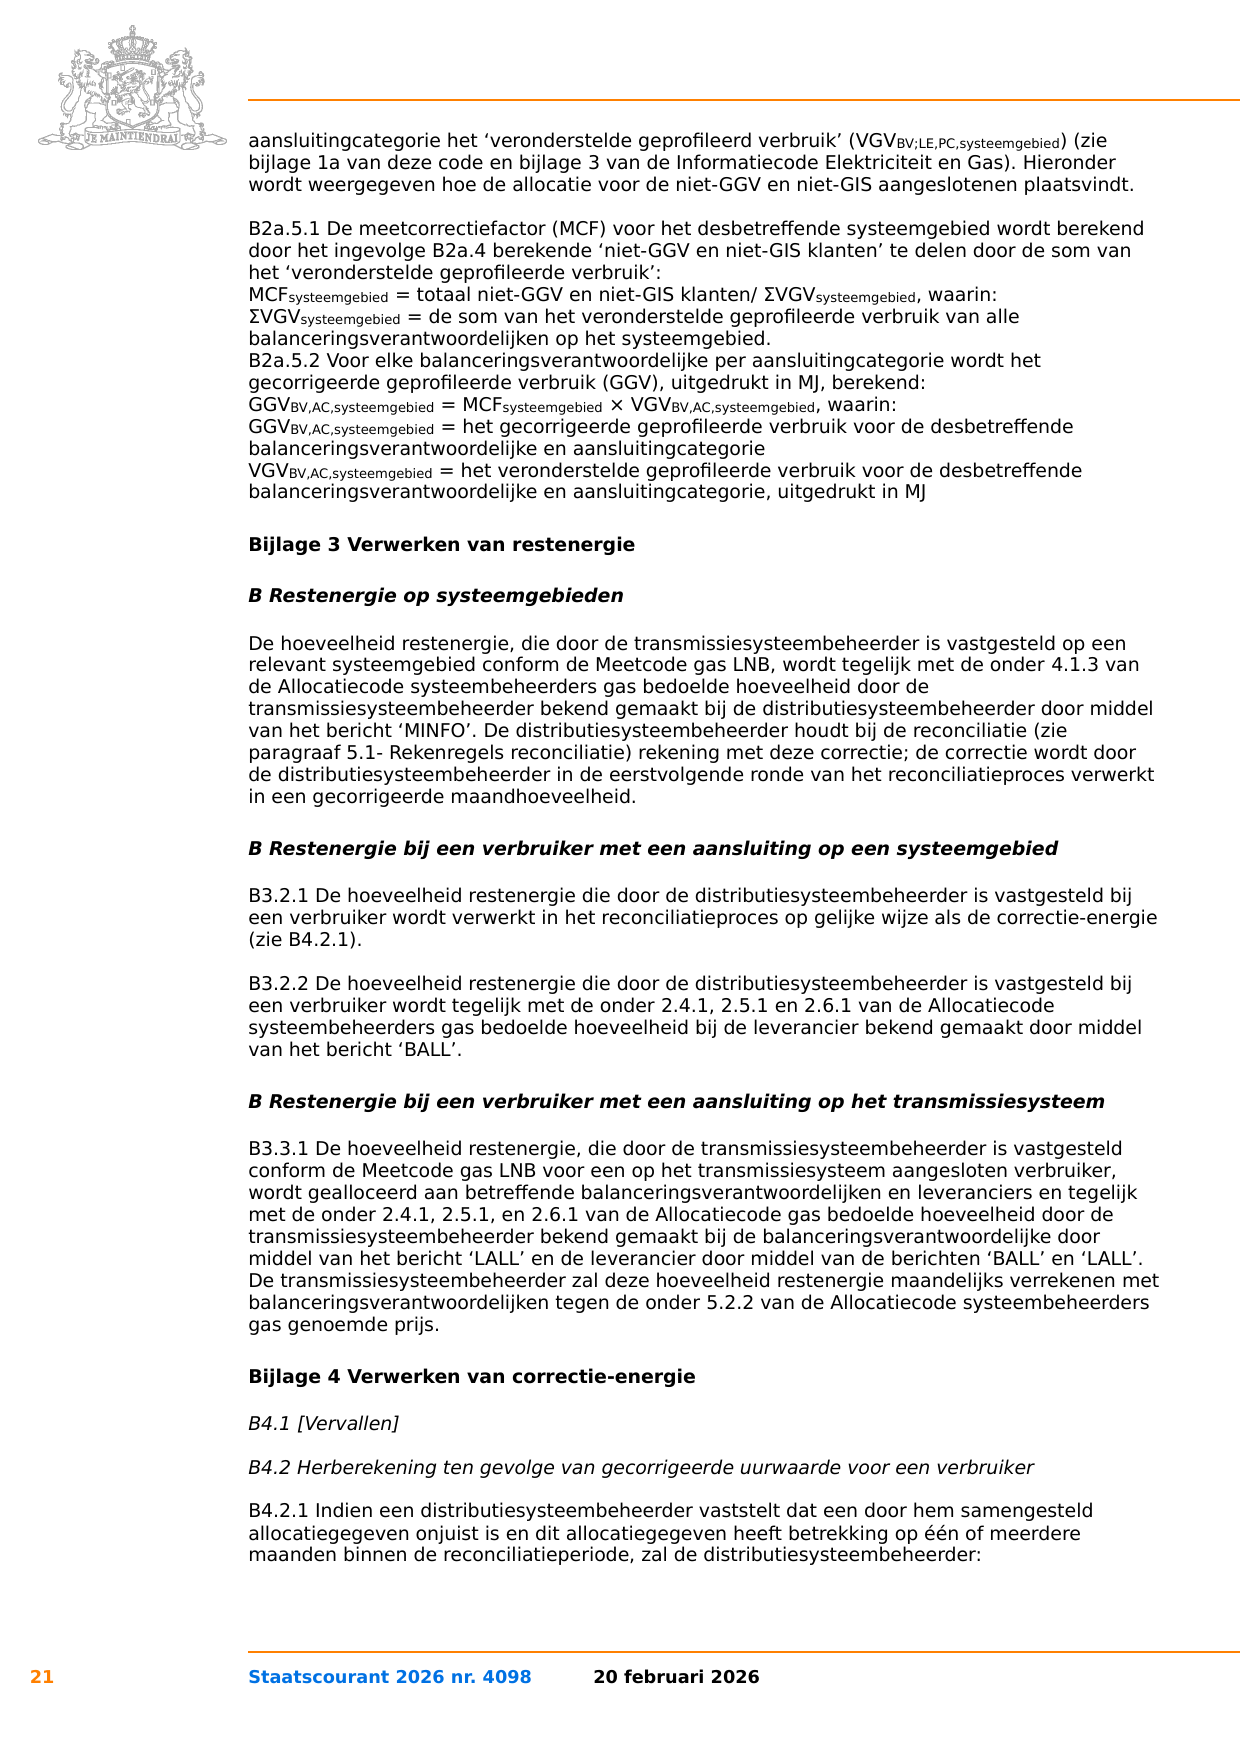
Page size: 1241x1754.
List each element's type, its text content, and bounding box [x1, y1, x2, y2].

subtitle B Restenergie bij een verbruiker met een aansluiting op het transmissiesysteem [248, 1091, 1163, 1113]
subtitle B4.2 Herberekening ten gevolge van gecorrigeerde uurwaarde voor een verbruiker [248, 1457, 1163, 1478]
text GGVBV,AC,systeemgebied = het gecorrigeerde geprofileerde verbruik voor de desbetreffende balanceringsverantwoordelijke en aansluitingcategorie [248, 416, 1163, 459]
text GGVBV,AC,systeemgebied = MCFsysteemgebied × VGVBV,AC,systeemgebied, waarin: [248, 393, 1163, 416]
subtitle Bijlage 4 Verwerken van correctie-energie [248, 1366, 1163, 1388]
text B4.2.1 Indien een distributiesysteembeheerder vaststelt dat een door hem samengesteld allocatiegegeven onjuist is en dit allocatiegegeven heeft betrekking op één of meerdere maanden binnen de reconciliatieperiode, zal de distributiesysteembeheerder: [248, 1500, 1163, 1566]
text B2a.5.1 De meetcorrectiefactor (MCF) voor het desbetreffende systeemgebied wordt berekend door het ingevolge B2a.4 berekende ‘niet-GGV en niet-GIS klanten’ te delen door de som van het ‘veronderstelde geprofileerde verbruik’: [248, 218, 1163, 284]
subtitle B4.1 [Vervallen] [248, 1413, 1163, 1435]
text MCFsysteemgebied = totaal niet-GGV en niet-GIS klanten/ ΣVGVsysteemgebied, waarin: [248, 284, 1163, 306]
text VGVBV,AC,systeemgebied = het veronderstelde geprofileerde verbruik voor de desbetreffende balanceringsverantwoordelijke en aansluitingcategorie, uitgedrukt in MJ [248, 459, 1163, 503]
text B2a.5.2 Voor elke balanceringsverantwoordelijke per aansluitingcategorie wordt het gecorrigeerde geprofileerde verbruik (GGV), uitgedrukt in MJ, berekend: [248, 349, 1163, 393]
text B3.3.1 De hoeveelheid restenergie, die door de transmissiesysteembeheerder is vastgesteld conform de Meetcode gas LNB voor een op het transmissiesysteem aangesloten verbruiker, wordt gealloceerd aan betreffende balanceringsverantwoordelijken en leveranciers en tegelijk met de onder 2.4.1, 2.5.1, en 2.6.1 van de Allocatiecode gas bedoelde hoeveelheid door de transmissiesysteembeheerder bekend gemaakt bij de balanceringsverantwoordelijke door middel van het bericht ‘LALL’ en de leverancier door middel van de berichten ‘BALL’ en ‘LALL’. De transmissiesysteembeheerder zal deze hoeveelheid restenergie maandelijks verrekenen met balanceringsverantwoordelijken tegen de onder 5.2.2 van de Allocatiecode systeembeheerders gas genoemde prijs. [248, 1138, 1163, 1336]
subtitle B Restenergie bij een verbruiker met een aansluiting op een systeemgebied [248, 838, 1163, 860]
picture [38, 25, 227, 150]
subtitle B Restenergie op systeemgebieden [248, 585, 1163, 607]
text De hoeveelheid restenergie, die door de transmissiesysteembeheerder is vastgesteld op een relevant systeemgebied conform de Meetcode gas LNB, wordt tegelijk met de onder 4.1.3 van de Allocatiecode systeembeheerders gas bedoelde hoeveelheid door de transmissiesysteembeheerder bekend gemaakt bij de distributiesysteembeheerder door middel van het bericht ‘MINFO’. De distributiesysteembeheerder houdt bij de reconciliatie (zie paragraaf 5.1- Rekenregels reconciliatie) rekening met deze correctie; de correctie wordt door de distributiesysteembeheerder in de eerstvolgende ronde van het reconciliatieproces verwerkt in een gecorrigeerde maandhoeveelheid. [248, 632, 1163, 808]
text aansluitingcategorie het ‘veronderstelde geprofileerd verbruik’ (VGVBV;LE,PC,systeemgebied) (zie bijlage 1a van deze code en bijlage 3 van de Informatiecode Elektriciteit en Gas). Hieronder wordt weergegeven hoe de allocatie voor de niet-GGV en niet-GIS aangeslotenen plaatsvindt. [248, 130, 1163, 196]
text B3.2.2 De hoeveelheid restenergie die door de distributiesysteembeheerder is vastgesteld bij een verbruiker wordt tegelijk met de onder 2.4.1, 2.5.1 en 2.6.1 van de Allocatiecode systeembeheerders gas bedoelde hoeveelheid bij de leverancier bekend gemaakt door middel van het bericht ‘BALL’. [248, 973, 1163, 1061]
text B3.2.1 De hoeveelheid restenergie die door de distributiesysteembeheerder is vastgesteld bij een verbruiker wordt verwerkt in het reconciliatieproces op gelijke wijze als de correctie-energie (zie B4.2.1). [248, 885, 1163, 951]
subtitle Bijlage 3 Verwerken van restenergie [248, 533, 1163, 555]
text ΣVGVsysteemgebied = de som van het veronderstelde geprofileerde verbruik van alle balanceringsverantwoordelijken op het systeemgebied. [248, 306, 1163, 349]
